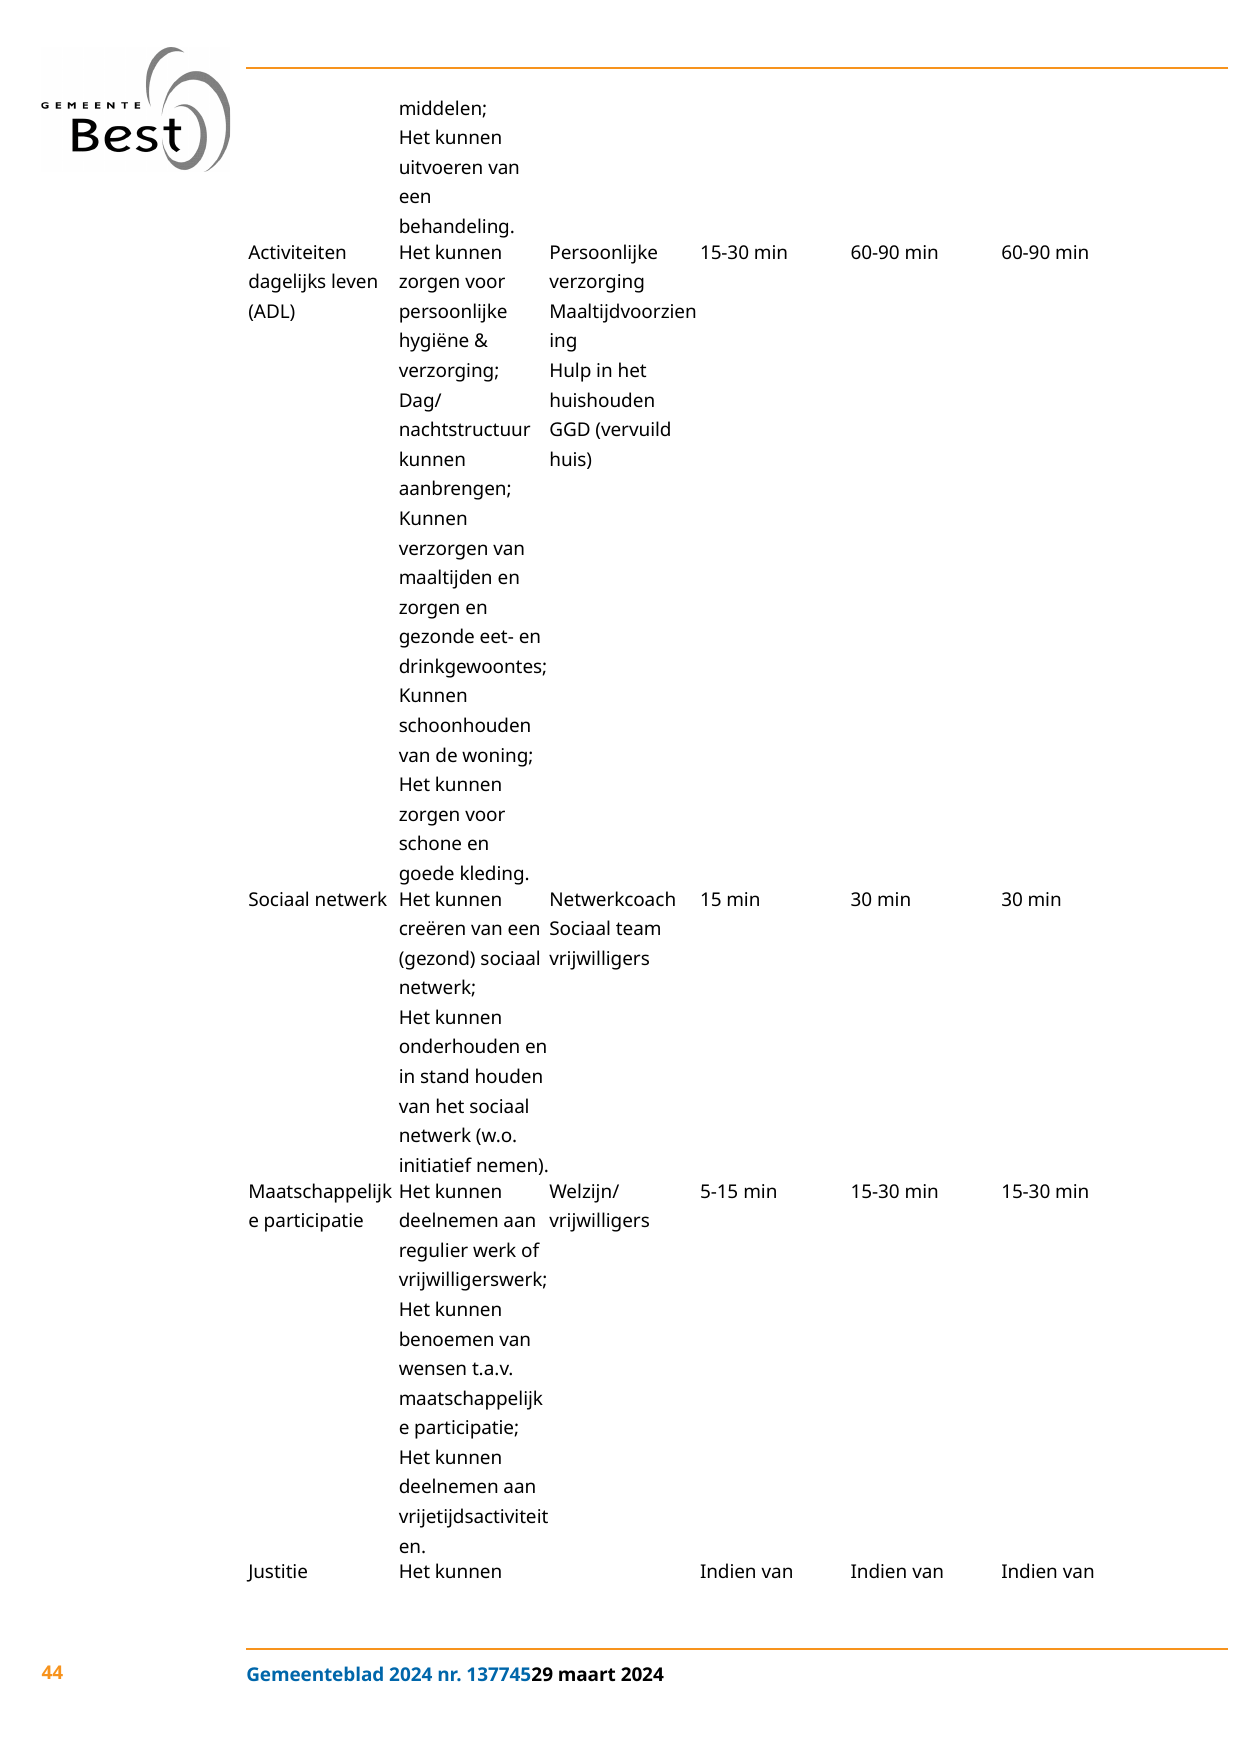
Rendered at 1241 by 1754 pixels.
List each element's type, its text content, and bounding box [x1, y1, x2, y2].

table_cell 15 min [700, 886, 850, 1178]
table_cell Sociaal netwerk [248, 886, 398, 1178]
table_cell Activiteiten dagelijks leven (ADL) [248, 239, 398, 886]
table_cell 15-30 min [700, 239, 850, 886]
table_cell Het kunnen zorgen voor persoonlijke hygiëne & verzorging; Dag/nachtstructuur kunnen aanbrengen; Kunnen verzorgen van maaltijden en zorgen en gezonde eet- en drinkgewoontes; Kunnen schoonhouden van de woning; Het kunnen zorgen voor schone en goede kleding. [399, 239, 549, 886]
table_cell Welzijn/ vrijwilligers [549, 1178, 700, 1558]
table_cell Indien van [850, 1559, 1001, 1584]
table_cell 60-90 min [850, 239, 1001, 886]
table_cell Justitie [248, 1559, 398, 1584]
table_cell 30 min [850, 886, 1001, 1178]
table_cell [1001, 95, 1152, 239]
table_cell [549, 95, 700, 239]
table_cell 60-90 min [1001, 239, 1152, 886]
table_cell Het kunnen deelnemen aan regulier werk of vrijwilligerswerk; Het kunnen benoemen van wensen t.a.v. maatschappelijke participatie; Het kunnen deelnemen aan vrijetijdsactiviteiten. [399, 1178, 549, 1558]
table_cell 15-30 min [1001, 1178, 1152, 1558]
table_cell 30 min [1001, 886, 1152, 1178]
table_cell Indien van [1001, 1559, 1152, 1584]
picture [41, 47, 231, 172]
table_cell Indien van [700, 1559, 850, 1584]
table_cell 5-15 min [700, 1178, 850, 1558]
table_cell [248, 95, 398, 239]
table_cell [850, 95, 1001, 239]
table_cell [700, 95, 850, 239]
table_cell 15-30 min [850, 1178, 1001, 1558]
table_cell Maatschappelijke participatie [248, 1178, 398, 1558]
table_cell Het kunnen creëren van een (gezond) sociaal netwerk; Het kunnen onderhouden en in stand houden van het sociaal netwerk (w.o. initiatief nemen). [399, 886, 549, 1178]
table_cell [549, 1559, 700, 1584]
table_cell middelen; Het kunnen uitvoeren van een behandeling. [399, 95, 549, 239]
table_cell Het kunnen [399, 1559, 549, 1584]
table_cell Persoonlijke verzorging Maaltijdvoorziening Hulp in het huishouden GGD (vervuild huis) [549, 239, 700, 886]
table_cell Netwerkcoach Sociaal team vrijwilligers [549, 886, 700, 1178]
